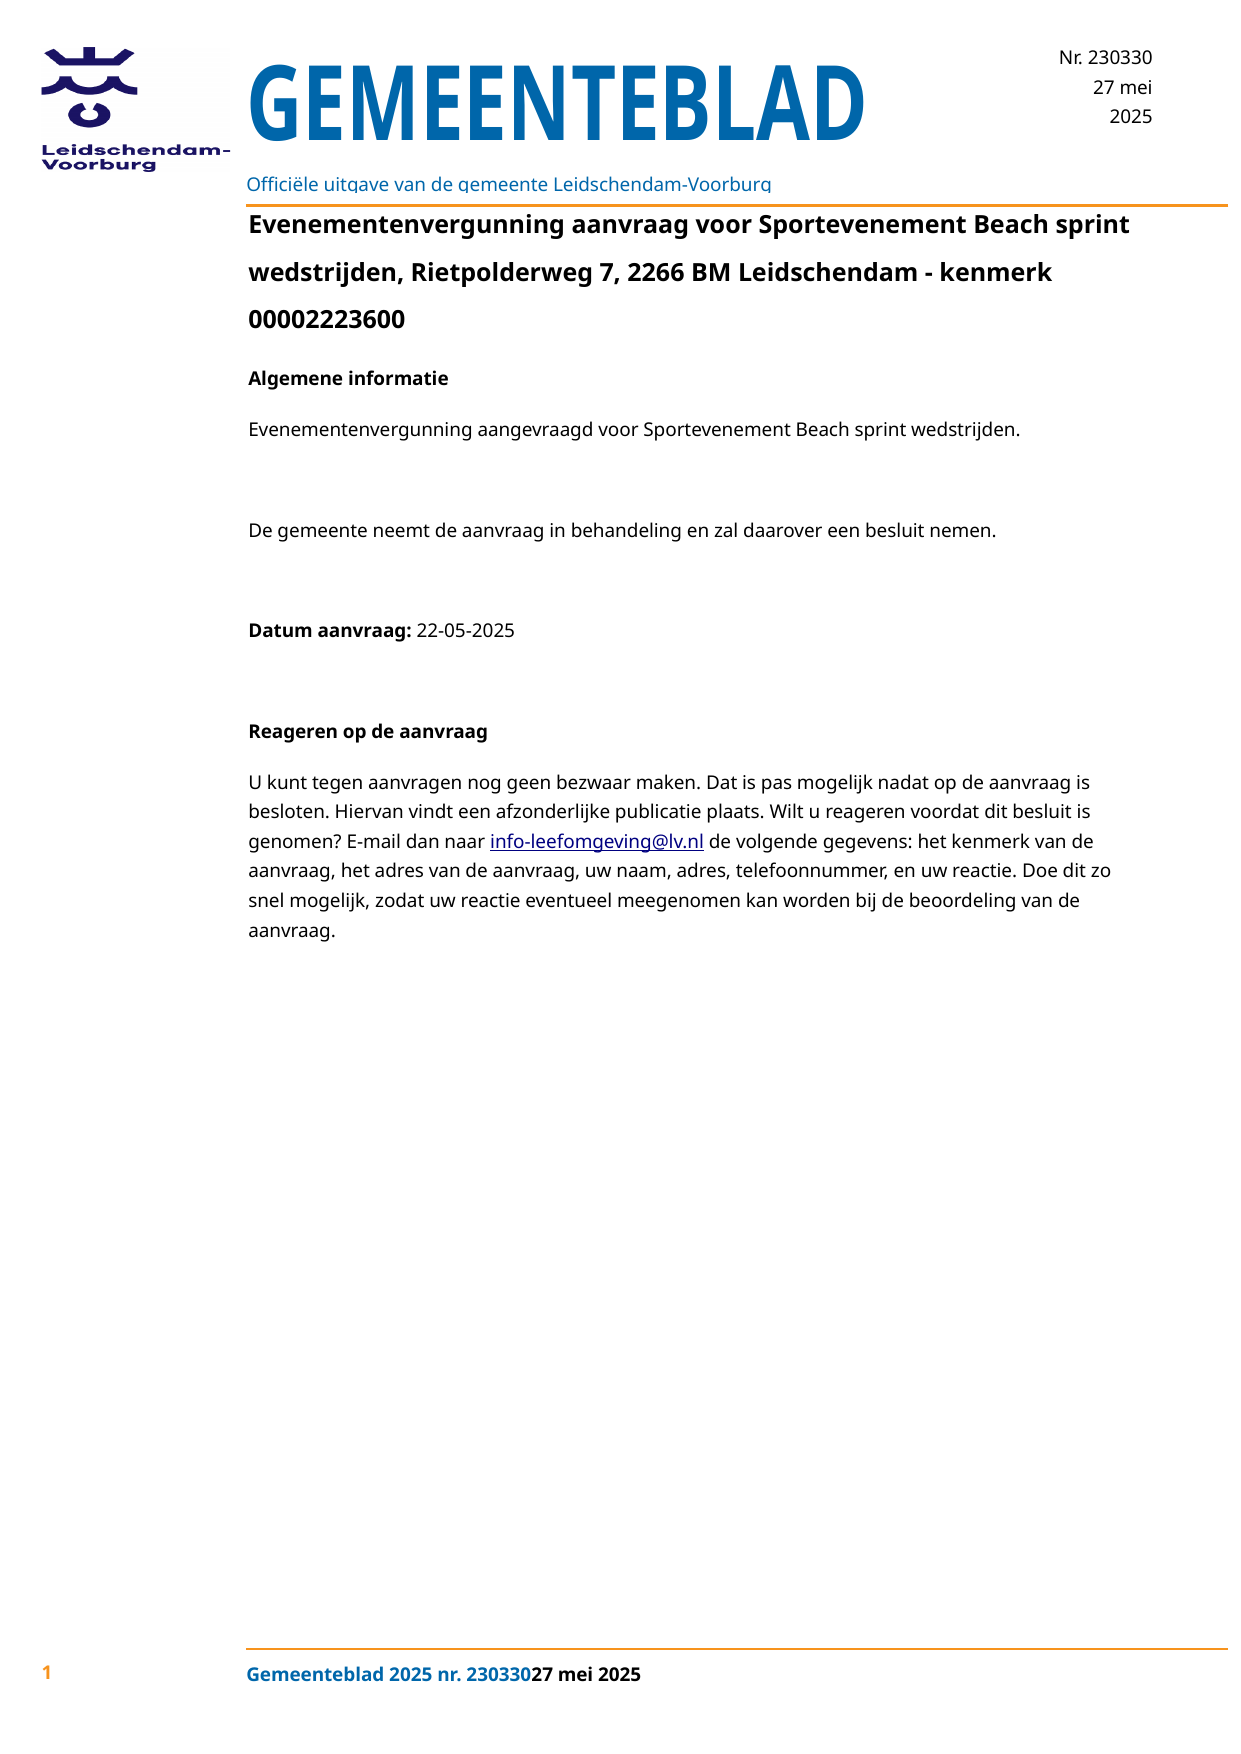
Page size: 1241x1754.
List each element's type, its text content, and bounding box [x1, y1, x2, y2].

text Algemene informatie [248, 366, 1152, 391]
text Datum aanvraag: 22-05-2025 [248, 618, 1152, 643]
picture [41, 47, 231, 172]
text Evenementenvergunning aanvraag voor Sportevenement Beach sprint wedstrijden, Rietpolderweg 7, 2266 BM Leidschendam - kenmerk 00002223600 [248, 207, 1152, 336]
text Reageren op de aanvraag [248, 718, 1152, 744]
text Evenementenvergunning aangevraagd voor Sportevenement Beach sprint wedstrijden. [248, 416, 1152, 442]
text De gemeente neemt de aanvraag in behandeling en zal daarover een besluit nemen. [248, 517, 1152, 542]
text U kunt tegen aanvragen nog geen bezwaar maken. Dat is pas mogelijk nadat op de aanvraag is besloten. Hiervan vindt een afzonderlijke publicatie plaats. Wilt u reageren voordat dit besluit is genomen? E-mail dan naar info-leefomgeving@lv.nl de volgende gegevens: het kenmerk van de aanvraag, het adres van de aanvraag, uw naam, adres, telefoonnummer, en uw reactie. Doe dit zo snel mogelijk, zodat uw reactie eventueel meegenomen kan worden bij de beoordeling van de aanvraag. [248, 769, 1152, 942]
